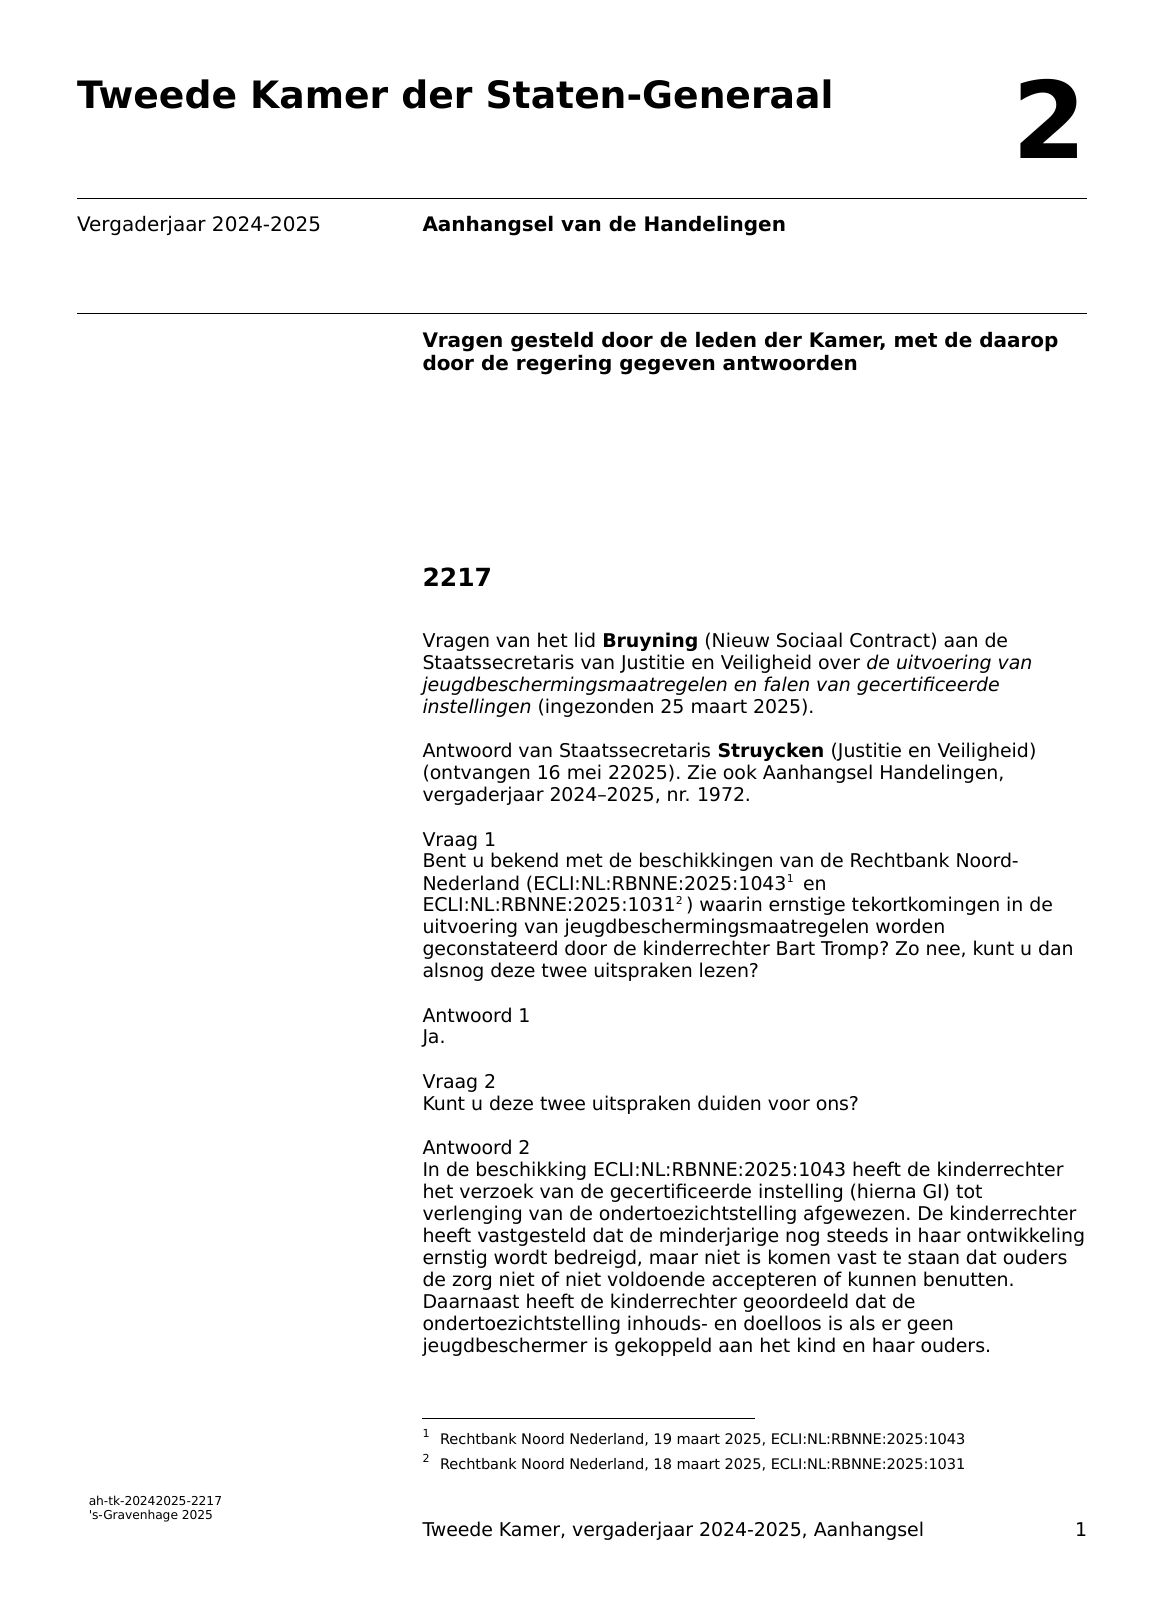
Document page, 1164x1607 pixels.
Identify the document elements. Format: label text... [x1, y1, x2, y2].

text ah-tk-20242025-2217 [88, 1494, 323, 1508]
text Antwoord 2 [422, 1137, 1087, 1159]
text Vraag 2 [422, 1071, 1087, 1093]
text Ja. [422, 1026, 1087, 1048]
text Bent u bekend met de beschikkingen van de Rechtbank Noord-Nederland (ECLI:NL:RBNNE:2025:1043 en ECLI:NL:RBNNE:2025:1031) waarin ernstige tekortkomingen in de uitvoering van jeugdbeschermingsmaatregelen worden geconstateerd door de kinderrechter Bart Tromp? Zo nee, kunt u dan alsnog deze twee uitspraken lezen? [422, 850, 1087, 982]
table_header Tweede Kamer der Staten-Generaal [77, 59, 886, 198]
text Antwoord 1 [422, 1004, 1087, 1026]
text In de beschikking ECLI:NL:RBNNE:2025:1043 heeft de kinderrechter het verzoek van de gecertificeerde instelling (hierna GI) tot verlenging van de ondertoezichtstelling afgewezen. De kinderrechter heeft vastgesteld dat de minderjarige nog steeds in haar ontwikkeling ernstig wordt bedreigd, maar niet is komen vast te staan dat ouders de zorg niet of niet voldoende accepteren of kunnen benutten. Daarnaast heeft de kinderrechter geoordeeld dat de ondertoezichtstelling inhouds- en doelloos is als er geen jeugdbeschermer is gekoppeld aan het kind en haar ouders. [422, 1159, 1087, 1357]
text Rechtbank Noord Nederland, 18 maart 2025, ECLI:NL:RBNNE:2025:1031 [422, 1452, 1087, 1474]
table_header 2 [886, 59, 1087, 198]
text Vraag 1 [422, 828, 1087, 850]
table_cell Vragen gesteld door de leden der Kamer, met de daarop door de regering gegeven antwoorden [422, 314, 1087, 375]
text 's-Gravenhage 2025 [88, 1508, 323, 1522]
text Rechtbank Noord Nederland, 19 maart 2025, ECLI:NL:RBNNE:2025:1043 [422, 1427, 1087, 1449]
text Vragen van het lid Bruyning (Nieuw Sociaal Contract) aan de Staatssecretaris van Justitie en Veiligheid over de uitvoering van jeugdbeschermingsmaatregelen en falen van gecertificeerde instellingen (ingezonden 25 maart 2025). [422, 630, 1087, 718]
table_cell Aanhangsel van de Handelingen [422, 199, 1087, 313]
table_cell Vergaderjaar 2024-2025 [77, 199, 422, 313]
text Antwoord van Staatssecretaris Struycken (Justitie en Veiligheid) (ontvangen 16 mei 22025). Zie ook Aanhangsel Handelingen, vergaderjaar 2024–2025, nr. 1972. [422, 740, 1087, 806]
table_cell [77, 314, 422, 375]
text Kunt u deze twee uitspraken duiden voor ons? [422, 1093, 1087, 1114]
text 2217 [422, 563, 1087, 592]
